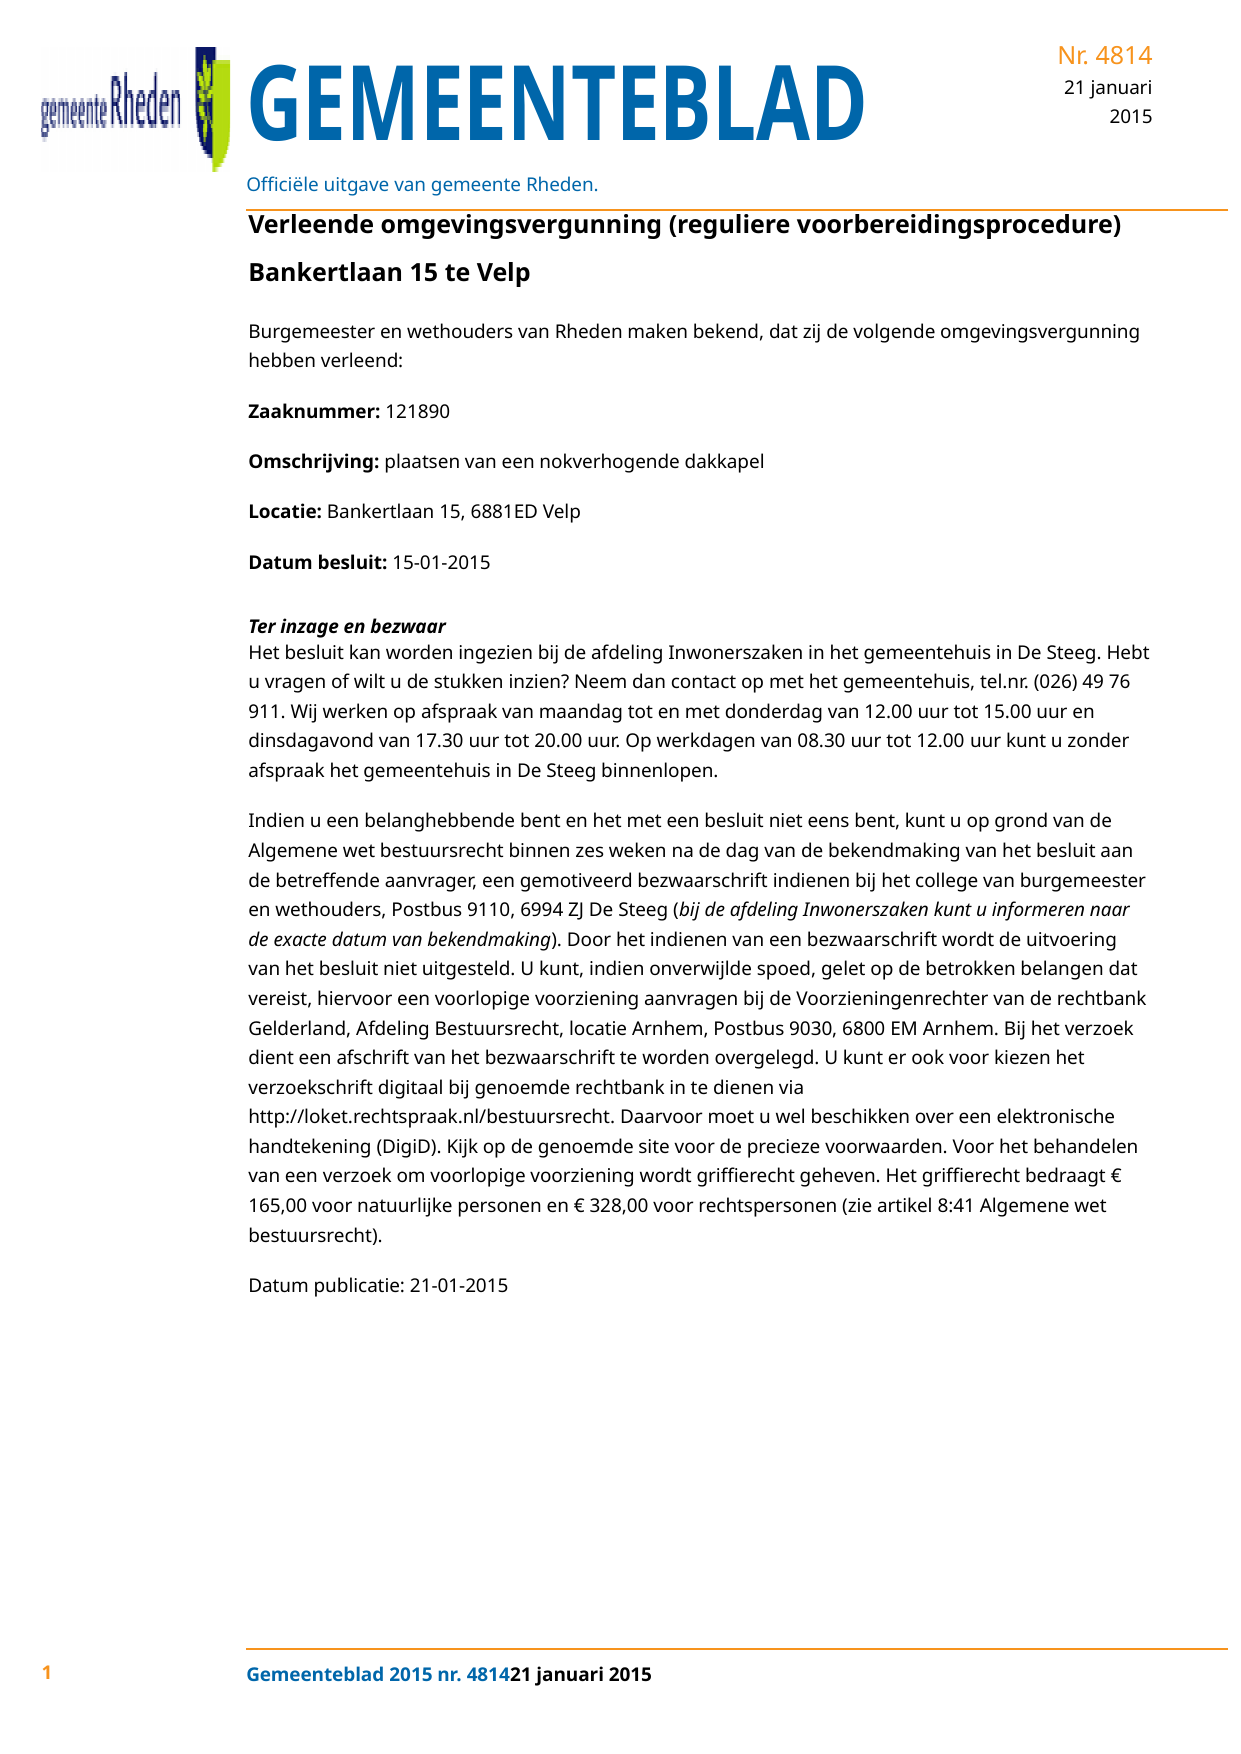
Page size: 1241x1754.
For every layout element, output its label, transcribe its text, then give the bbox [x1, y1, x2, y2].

text Locatie: Bankertlaan 15, 6881ED Velp [248, 499, 1152, 524]
text Indien u een belanghebbende bent en het met een besluit niet eens bent, kunt u op grond van de Algemene wet bestuursrecht binnen zes weken na de dag van de bekendmaking van het besluit aan de betreffende aanvrager, een gemotiveerd bezwaarschrift indienen bij het college van burgemeester en wethouders, Postbus 9110, 6994 ZJ De Steeg (bij de afdeling Inwonerszaken kunt u informeren naar de exacte datum van bekendmaking). Door het indienen van een bezwaarschrift wordt de uitvoering van het besluit niet uitgesteld. U kunt, indien onverwijlde spoed, gelet op de betrokken belangen dat vereist, hiervoor een voorlopige voorziening aanvragen bij de Voorzieningenrechter van de rechtbank Gelderland, Afdeling Bestuursrecht, locatie Arnhem, Postbus 9030, 6800 EM Arnhem. Bij het verzoek dient een afschrift van het bezwaarschrift te worden overgelegd. U kunt er ook voor kiezen het verzoekschrift digitaal bij genoemde rechtbank in te dienen via http://loket.rechtspraak.nl/bestuursrecht. Daarvoor moet u wel beschikken over een elektronische handtekening (DigiD). Kijk op de genoemde site voor de precieze voorwaarden. Voor het behandelen van een verzoek om voorlopige voorziening wordt griffierecht geheven. Het griffierecht bedraagt € 165,00 voor natuurlijke personen en € 328,00 voor rechtspersonen (zie artikel 8:41 Algemene wet bestuursrecht). [248, 808, 1152, 1247]
text Het besluit kan worden ingezien bij de afdeling Inwonerszaken in het gemeentehuis in De Steeg. Hebt u vragen of wilt u de stukken inzien? Neem dan contact op met het gemeentehuis, tel.nr. (026) 49 76 911. Wij werken op afspraak van maandag tot en met donderdag van 12.00 uur tot 15.00 uur en dinsdagavond van 17.30 uur tot 20.00 uur. Op werkdagen van 08.30 uur tot 12.00 uur kunt u zonder afspraak het gemeentehuis in De Steeg binnenlopen. [248, 639, 1152, 783]
text Ter inzage en bezwaar [248, 613, 1152, 639]
text Datum publicatie: 21-01-2015 [248, 1272, 1152, 1298]
text Datum besluit: 15-01-2015 [248, 549, 1152, 575]
text Burgemeester en wethouders van Rheden maken bekend, dat zij de volgende omgevingsvergunning hebben verleend: [248, 318, 1152, 373]
text Verleende omgevingsvergunning (reguliere voorbereidingsprocedure) Bankertlaan 15 te Velp [248, 211, 1152, 288]
text Zaaknummer: 121890 [248, 398, 1152, 424]
picture [41, 47, 231, 172]
text Omschrijving: plaatsen van een nokverhogende dakkapel [248, 448, 1152, 474]
